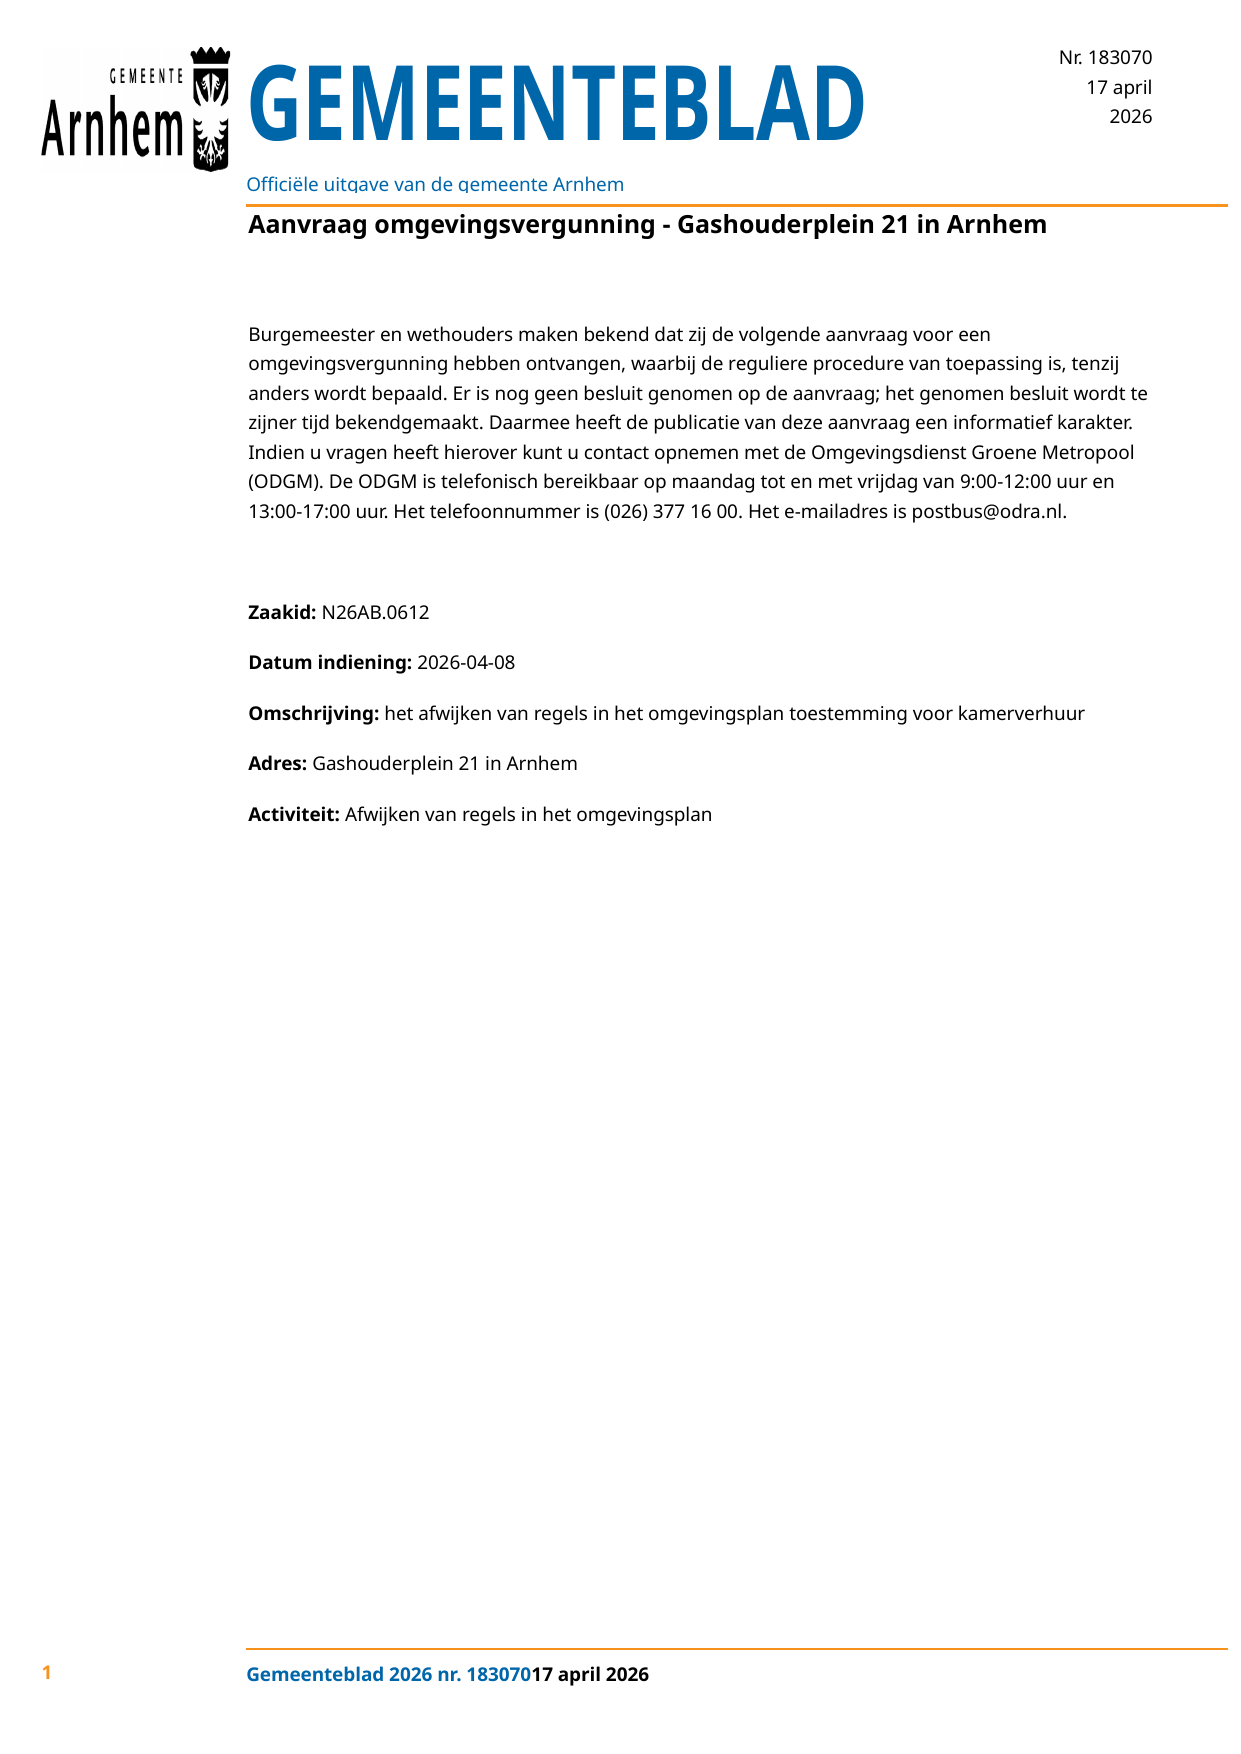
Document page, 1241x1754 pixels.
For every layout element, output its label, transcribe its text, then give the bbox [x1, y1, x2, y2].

text Activiteit: Afwijken van regels in het omgevingsplan [248, 801, 1152, 826]
text Burgemeester en wethouders maken bekend dat zij de volgende aanvraag voor een omgevingsvergunning hebben ontvangen, waarbij de reguliere procedure van toepassing is, tenzij anders wordt bepaald. Er is nog geen besluit genomen op de aanvraag; het genomen besluit wordt te zijner tijd bekendgemaakt. Daarmee heeft de publicatie van deze aanvraag een informatief karakter. Indien u vragen heeft hierover kunt u contact opnemen met de Omgevingsdienst Groene Metropool (ODGM). De ODGM is telefonisch bereikbaar op maandag tot en met vrijdag van 9:00-12:00 uur en 13:00-17:00 uur. Het telefoonnummer is (026) 377 16 00. Het e-mailadres is postbus@odra.nl. [248, 321, 1152, 524]
text Datum indiening: 2026-04-08 [248, 649, 1152, 675]
text Omschrijving: het afwijken van regels in het omgevingsplan toestemming voor kamerverhuur [248, 700, 1152, 726]
text Adres: Gashouderplein 21 in Arnhem [248, 750, 1152, 776]
text Aanvraag omgevingsvergunning - Gashouderplein 21 in Arnhem [248, 207, 1152, 241]
picture [41, 47, 231, 172]
text Zaakid: N26AB.0612 [248, 599, 1152, 625]
